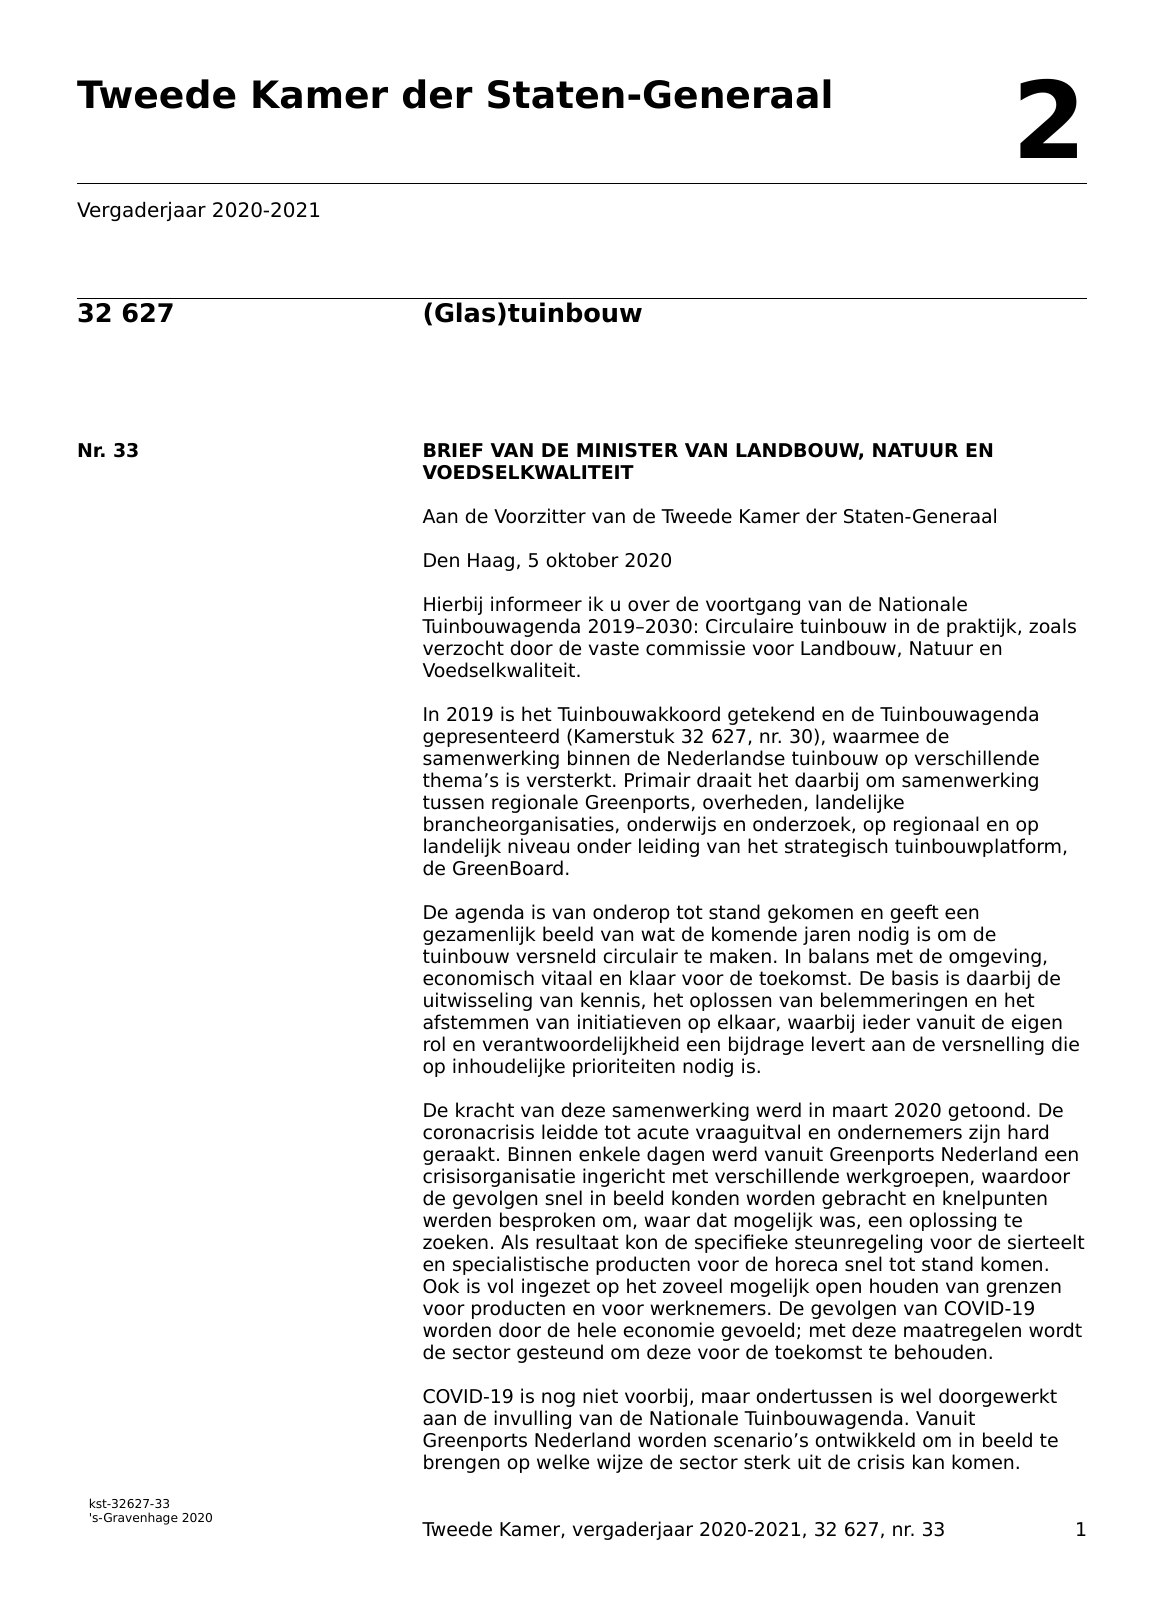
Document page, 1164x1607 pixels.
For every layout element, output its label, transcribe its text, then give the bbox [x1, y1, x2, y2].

table_header 2 [886, 59, 1087, 183]
text Aan de Voorzitter van de Tweede Kamer der Staten-Generaal [422, 506, 1087, 528]
text COVID-19 is nog niet voorbij, maar ondertussen is wel doorgewerkt aan de invulling van de Nationale Tuinbouwagenda. Vanuit Greenports Nederland worden scenario’s ontwikkeld om in beeld te brengen op welke wijze de sector sterk uit de crisis kan komen. [422, 1386, 1087, 1474]
text In 2019 is het Tuinbouwakkoord getekend en de Tuinbouwagenda gepresenteerd (Kamerstuk 32 627, nr. 30), waarmee de samenwerking binnen de Nederlandse tuinbouw op verschillende thema’s is versterkt. Primair draait het daarbij om samenwerking tussen regionale Greenports, overheden, landelijke brancheorganisaties, onderwijs en onderzoek, op regionaal en op landelijk niveau onder leiding van het strategisch tuinbouwplatform, de GreenBoard. [422, 704, 1087, 880]
text De agenda is van onderop tot stand gekomen en geeft een gezamenlijk beeld van wat de komende jaren nodig is om de tuinbouw versneld circulair te maken. In balans met de omgeving, economisch vitaal en klaar voor de toekomst. De basis is daarbij de uitwisseling van kennis, het oplossen van belemmeringen en het afstemmen van initiatieven op elkaar, waarbij ieder vanuit de eigen rol en verantwoordelijkheid een bijdrage levert aan de versnelling die op inhoudelijke prioriteiten nodig is. [422, 902, 1087, 1078]
text Hierbij informeer ik u over de voortgang van de Nationale Tuinbouwagenda 2019–2030: Circulaire tuinbouw in de praktijk, zoals verzocht door de vaste commissie voor Landbouw, Natuur en Voedselkwaliteit. [422, 594, 1087, 682]
text De kracht van deze samenwerking werd in maart 2020 getoond. De coronacrisis leidde tot acute vraaguitval en ondernemers zijn hard geraakt. Binnen enkele dagen werd vanuit Greenports Nederland een crisisorganisatie ingericht met verschillende werkgroepen, waardoor de gevolgen snel in beeld konden worden gebracht en knelpunten werden besproken om, waar dat mogelijk was, een oplossing te zoeken. Als resultaat kon de specifieke steunregeling voor de sierteelt en specialistische producten voor de horeca snel tot stand komen. Ook is vol ingezet op het zoveel mogelijk open houden van grenzen voor producten en voor werknemers. De gevolgen van COVID-19 worden door de hele economie gevoeld; met deze maatregelen wordt de sector gesteund om deze voor de toekomst te behouden. [422, 1100, 1087, 1364]
table_header Tweede Kamer der Staten-Generaal [77, 59, 886, 183]
text kst-32627-33 [88, 1497, 323, 1511]
text Den Haag, 5 oktober 2020 [422, 550, 1087, 572]
text 's-Gravenhage 2020 [88, 1511, 323, 1525]
subtitle Nr. 33 BRIEF VAN DE MINISTER VAN LANDBOUW, NATUUR EN VOEDSELKWALITEIT [77, 440, 1087, 484]
subtitle 32 627 (Glas)tuinbouw [77, 299, 1087, 329]
table_cell Vergaderjaar 2020-2021 [77, 184, 1087, 298]
